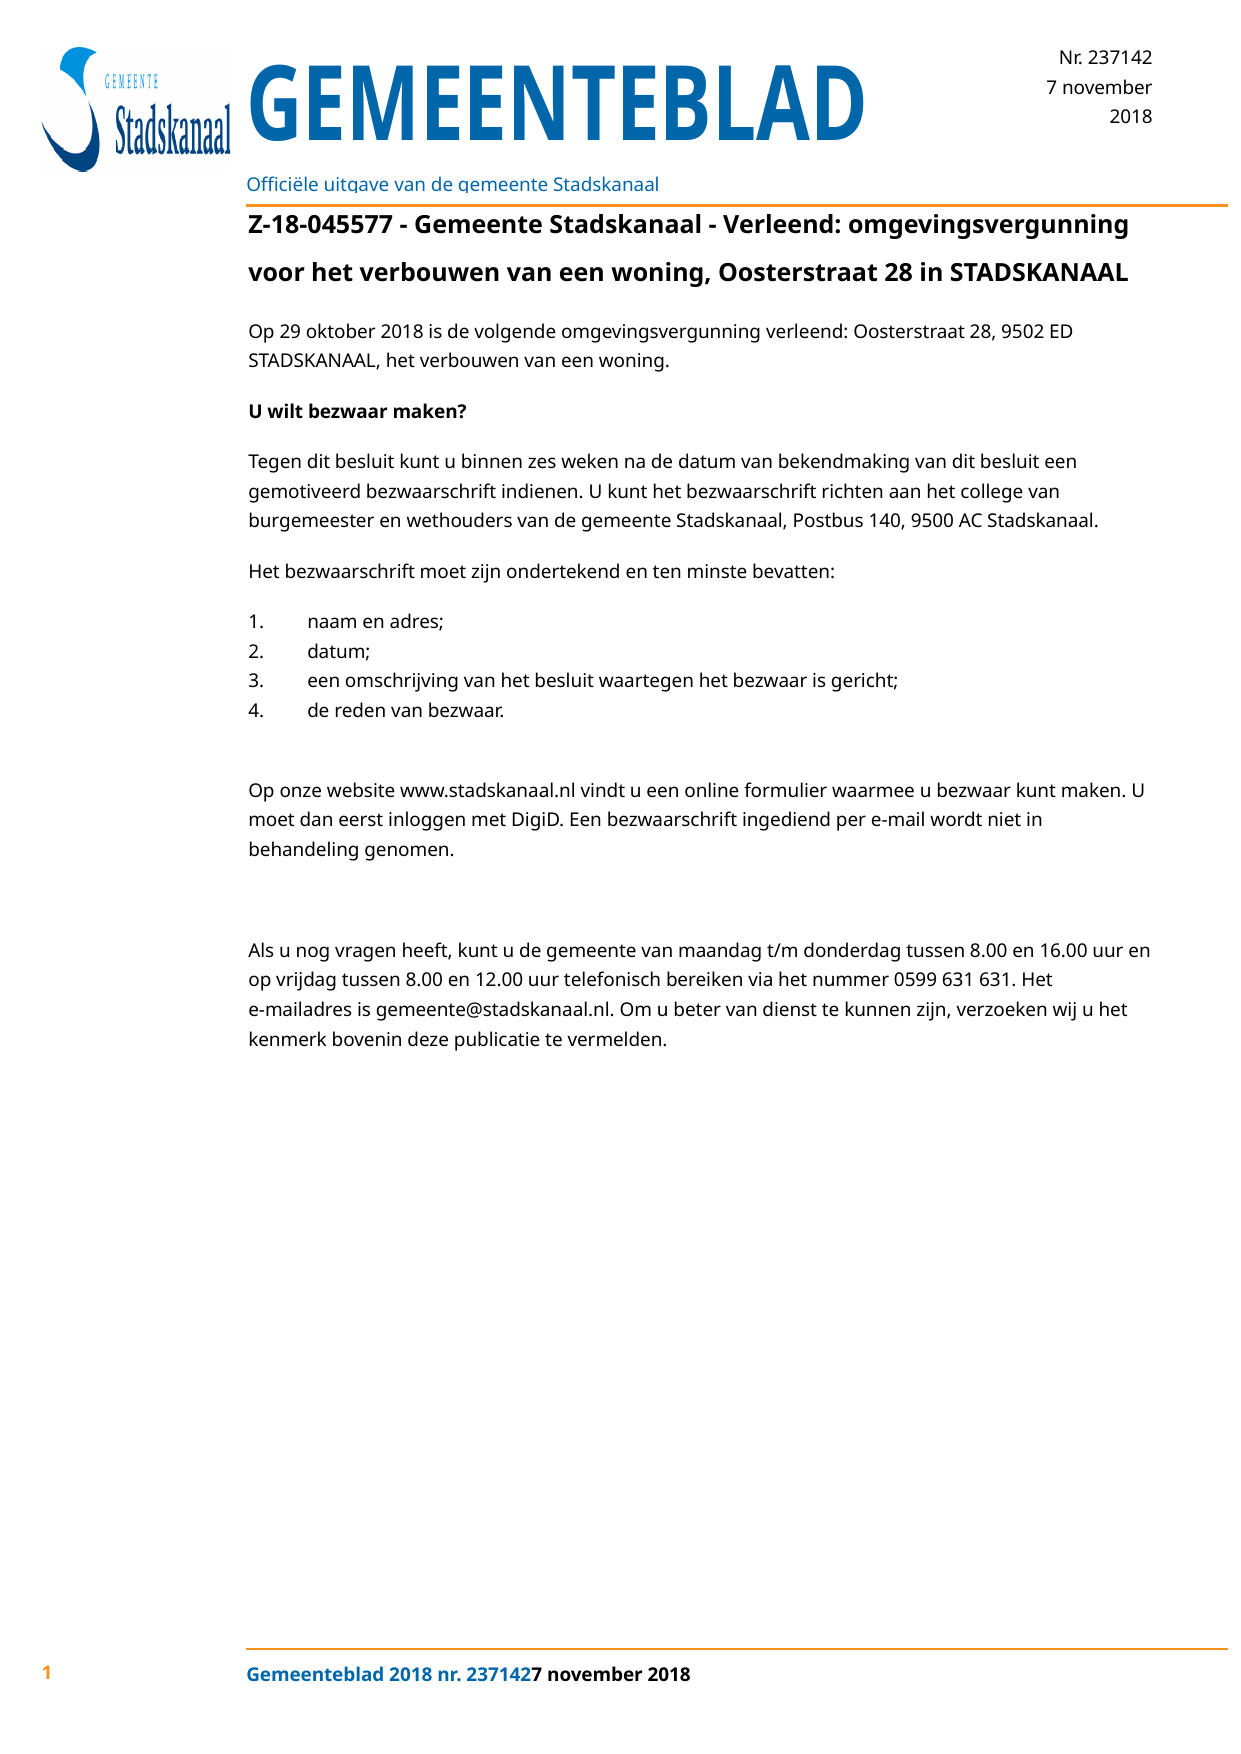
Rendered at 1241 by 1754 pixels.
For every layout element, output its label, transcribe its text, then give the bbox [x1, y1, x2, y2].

list een omschrijving van het besluit waartegen het bezwaar is gericht; [248, 667, 1152, 693]
text U wilt bezwaar maken? [248, 398, 1152, 424]
list de reden van bezwaar. [248, 697, 1152, 723]
list datum; [248, 638, 1152, 664]
text Tegen dit besluit kunt u binnen zes weken na de datum van bekendmaking van dit besluit een gemotiveerd bezwaarschrift indienen. U kunt het bezwaarschrift richten aan het college van burgemeester en wethouders van de gemeente Stadskanaal, Postbus 140, 9500 AC Stadskanaal. [248, 448, 1152, 533]
text Het bezwaarschrift moet zijn ondertekend en ten minste bevatten: [248, 558, 1152, 584]
list naam en adres; [248, 608, 1152, 634]
text Z-18-045577 - Gemeente Stadskanaal - Verleend: omgevingsvergunning voor het verbouwen van een woning, Oosterstraat 28 in STADSKANAAL [248, 207, 1152, 288]
text Als u nog vragen heeft, kunt u de gemeente van maandag t/m donderdag tussen 8.00 en 16.00 uur en op vrijdag tussen 8.00 en 12.00 uur telefonisch bereiken via het nummer 0599 631 631. Het e‑mailadres is gemeente@stadskanaal.nl. Om u beter van dienst te kunnen zijn, verzoeken wij u het kenmerk bovenin deze publicatie te vermelden. [248, 937, 1152, 1052]
picture [41, 47, 231, 172]
text Op onze website www.stadskanaal.nl vindt u een online formulier waarmee u bezwaar kunt maken. U moet dan eerst inloggen met DigiD. Een bezwaarschrift ingediend per e-mail wordt niet in behandeling genomen. [248, 777, 1152, 862]
text Op 29 oktober 2018 is de volgende omgevingsvergunning verleend: Oosterstraat 28, 9502 ED STADSKANAAL, het verbouwen van een woning. [248, 318, 1152, 373]
